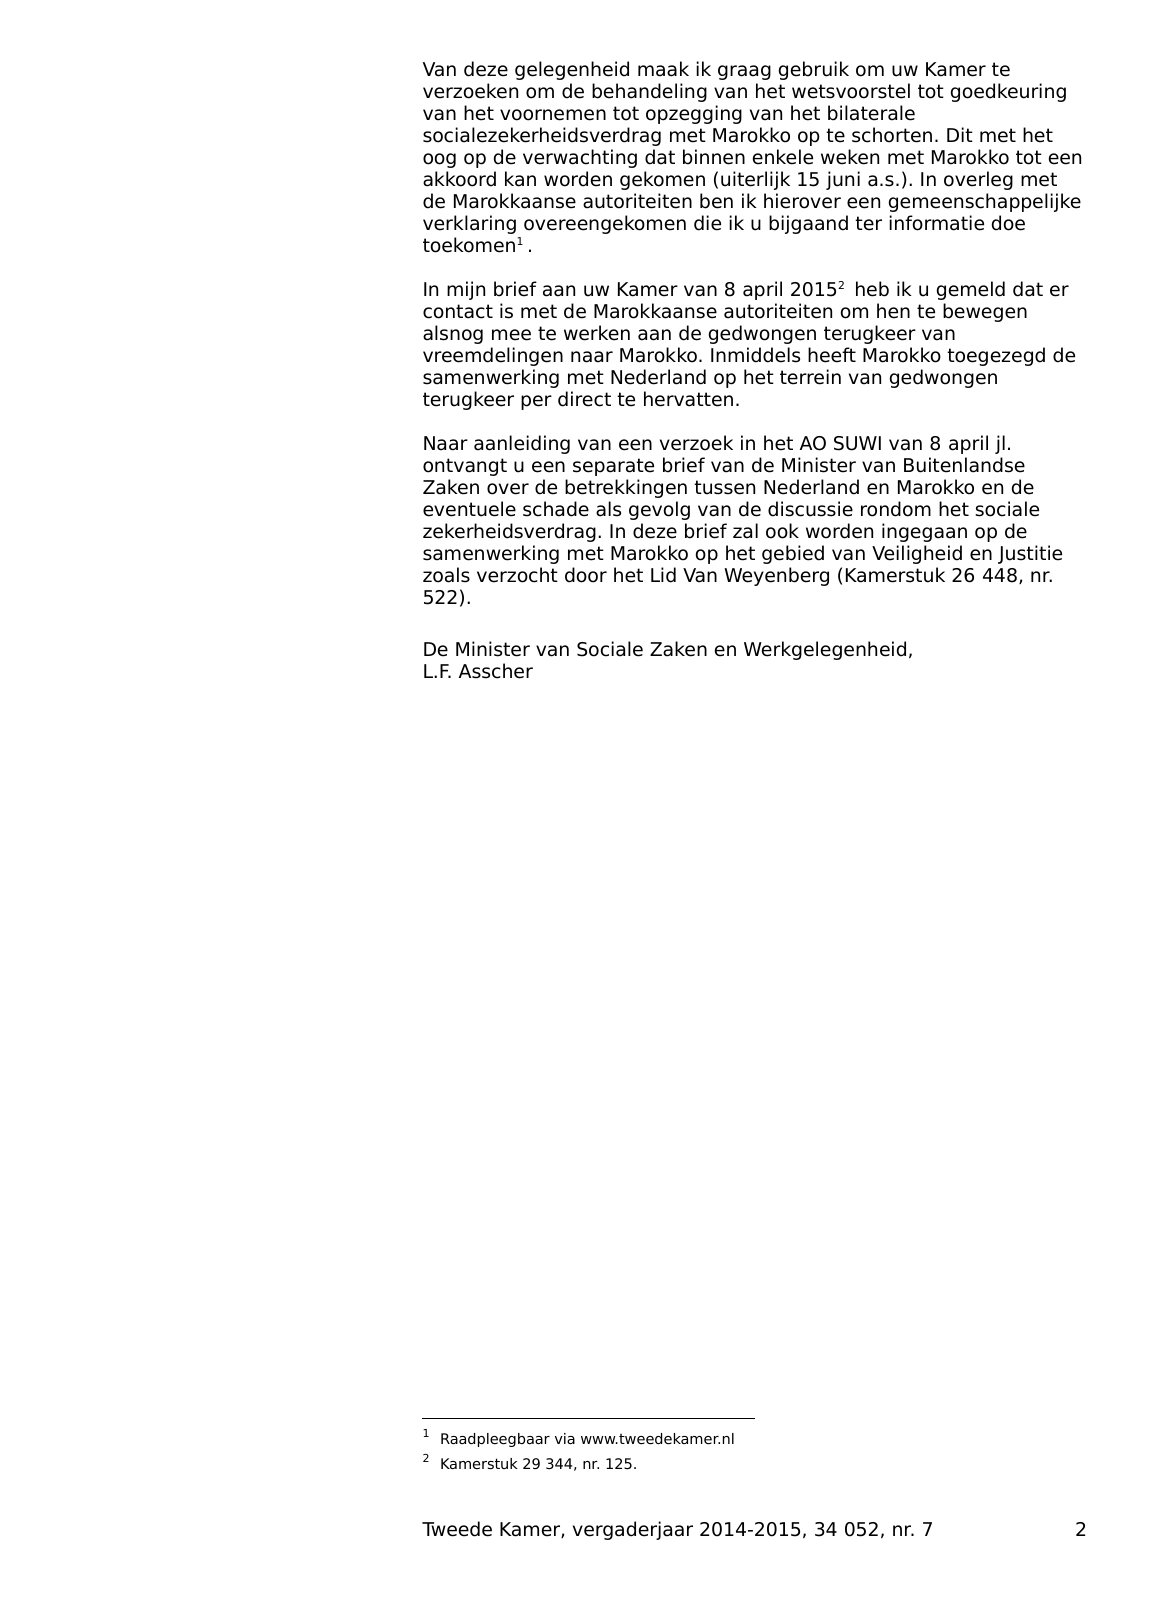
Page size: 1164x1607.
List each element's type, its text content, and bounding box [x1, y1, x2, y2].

text In mijn brief aan uw Kamer van 8 april 2015 heb ik u gemeld dat er contact is met de Marokkaanse autoriteiten om hen te bewegen alsnog mee te werken aan de gedwongen terugkeer van vreemdelingen naar Marokko. Inmiddels heeft Marokko toegezegd de samenwerking met Nederland op het terrein van gedwongen terugkeer per direct te hervatten. [422, 279, 1087, 411]
text Van deze gelegenheid maak ik graag gebruik om uw Kamer te verzoeken om de behandeling van het wetsvoorstel tot goedkeuring van het voornemen tot opzegging van het bilaterale socialezekerheidsverdrag met Marokko op te schorten. Dit met het oog op de verwachting dat binnen enkele weken met Marokko tot een akkoord kan worden gekomen (uiterlijk 15 juni a.s.). In overleg met de Marokkaanse autoriteiten ben ik hierover een gemeenschappelijke verklaring overeengekomen die ik u bijgaand ter informatie doe toekomen. [422, 59, 1087, 257]
text Naar aanleiding van een verzoek in het AO SUWI van 8 april jl. ontvangt u een separate brief van de Minister van Buitenlandse Zaken over de betrekkingen tussen Nederland en Marokko en de eventuele schade als gevolg van de discussie rondom het sociale zekerheidsverdrag. In deze brief zal ook worden ingegaan op de samenwerking met Marokko op het gebied van Veiligheid en Justitie zoals verzocht door het Lid Van Weyenberg (Kamerstuk 26 448, nr. 522). [422, 433, 1087, 609]
text Raadpleegbaar via www.tweedekamer.nl [422, 1427, 1087, 1449]
text Kamerstuk 29 344, nr. 125. [422, 1452, 1087, 1474]
text De Minister van Sociale Zaken en Werkgelegenheid, L.F. Asscher [422, 639, 1087, 683]
